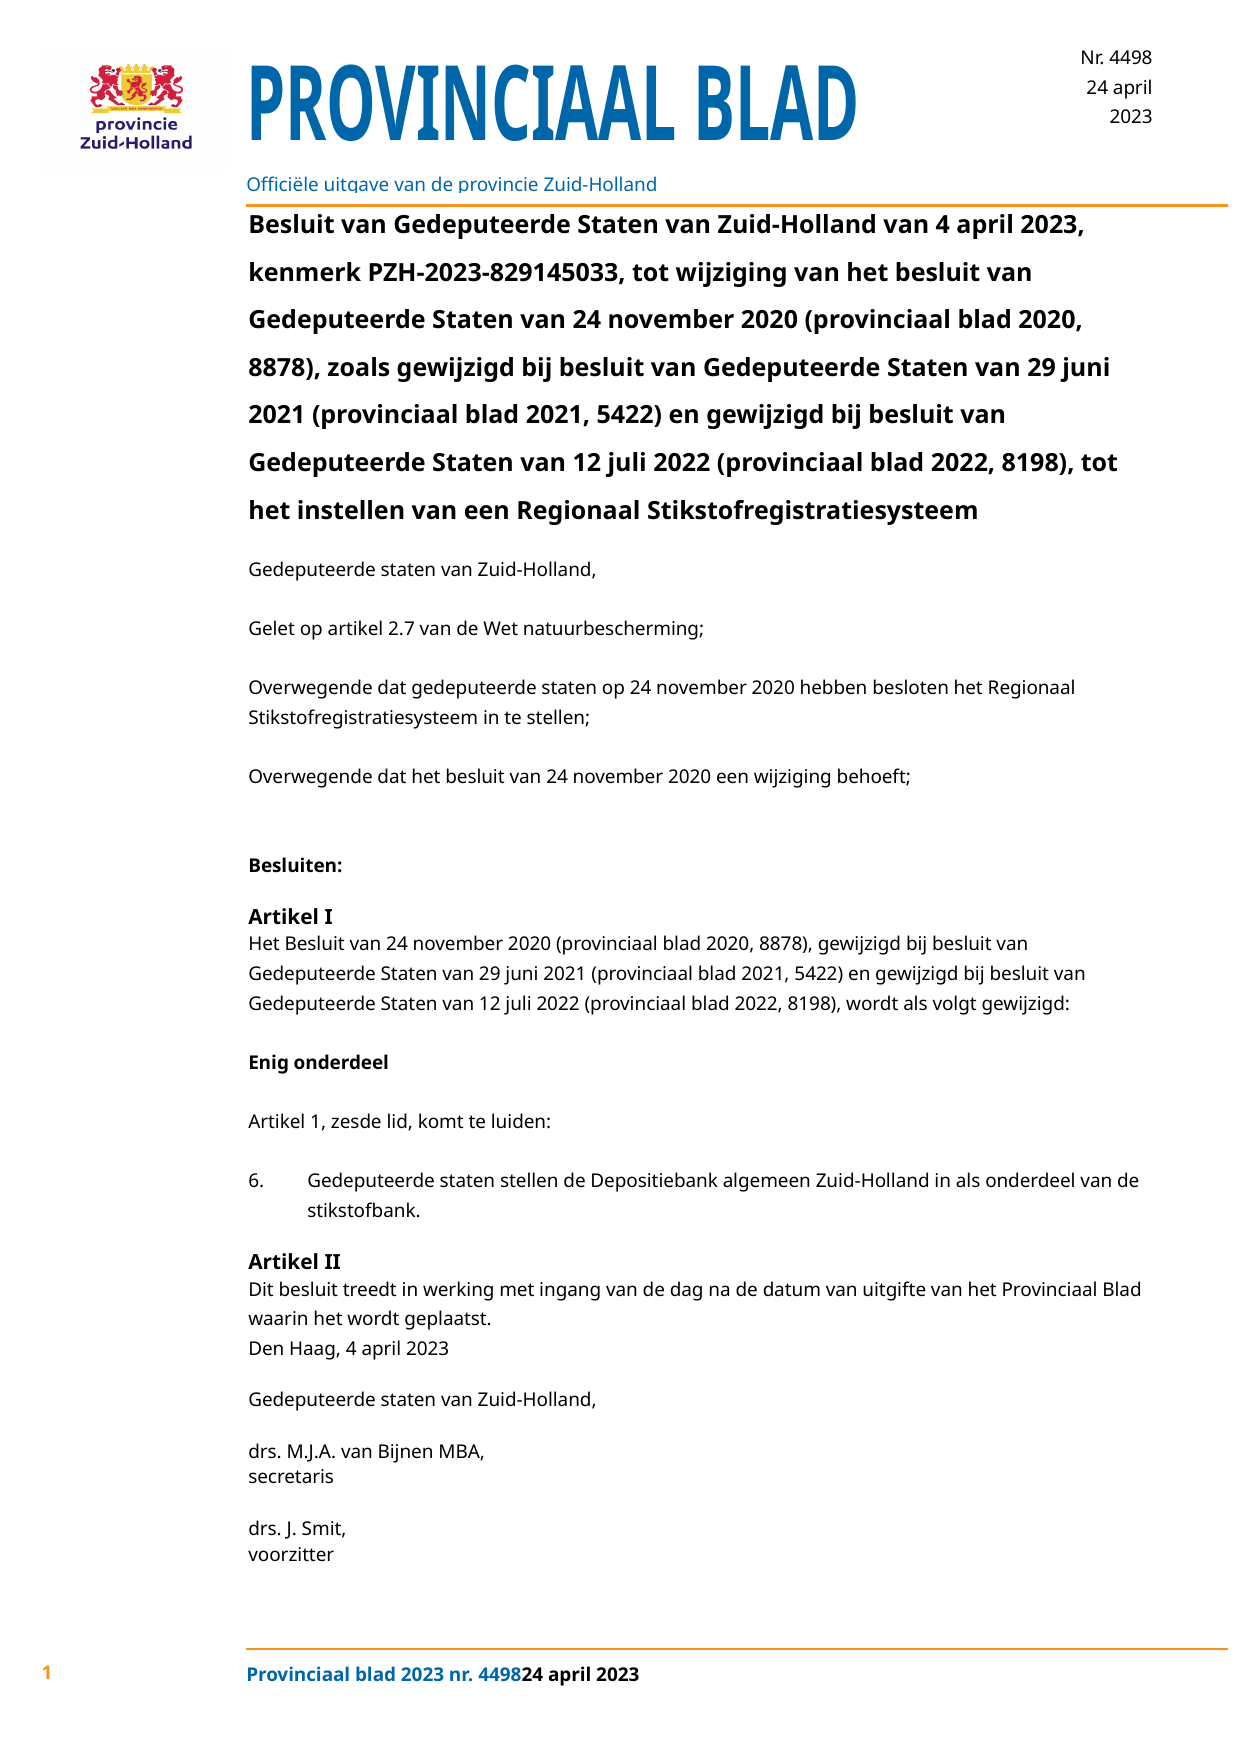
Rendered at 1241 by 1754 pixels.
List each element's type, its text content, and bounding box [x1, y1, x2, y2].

text Gedeputeerde staten van Zuid-Holland, [248, 1386, 1152, 1412]
text secretaris [248, 1463, 1152, 1489]
text Dit besluit treedt in werking met ingang van de dag na de datum van uitgifte van het Provinciaal Blad waarin het wordt geplaatst. [248, 1276, 1152, 1331]
text Artikel I [248, 902, 1152, 931]
text Besluiten: [248, 852, 1152, 877]
text Het Besluit van 24 november 2020 (provinciaal blad 2020, 8878), gewijzigd bij besluit van Gedeputeerde Staten van 29 juni 2021 (provinciaal blad 2021, 5422) en gewijzigd bij besluit van Gedeputeerde Staten van 12 juli 2022 (provinciaal blad 2022, 8198), wordt als volgt gewijzigd: [248, 931, 1152, 1016]
text Artikel II [248, 1247, 1152, 1276]
text Artikel 1, zesde lid, komt te luiden: [248, 1108, 1152, 1134]
picture [41, 47, 231, 172]
text Overwegende dat het besluit van 24 november 2020 een wijziging behoeft; [248, 763, 1152, 789]
text Stikstofregistratiesysteem in te stellen; [248, 704, 1152, 729]
list Gedeputeerde staten stellen de Depositiebank algemeen Zuid-Holland in als onderdeel van de stikstofbank. [248, 1167, 1152, 1223]
text Besluit van Gedeputeerde Staten van Zuid-Holland van 4 april 2023, kenmerk PZH-2023-829145033, tot wijziging van het besluit van Gedeputeerde Staten van 24 november 2020 (provinciaal blad 2020, 8878), zoals gewijzigd bij besluit van Gedeputeerde Staten van 29 juni 2021 (provinciaal blad 2021, 5422) en gewijzigd bij besluit van Gedeputeerde Staten van 12 juli 2022 (provinciaal blad 2022, 8198), tot het instellen van een Regionaal Stikstofregistratiesysteem [248, 207, 1152, 526]
text Gelet op artikel 2.7 van de Wet natuurbescherming; [248, 615, 1152, 641]
text Den Haag, 4 april 2023 [248, 1335, 1152, 1361]
text Gedeputeerde staten van Zuid-Holland, [248, 556, 1152, 582]
text drs. J. Smit, [248, 1515, 1152, 1541]
text Overwegende dat gedeputeerde staten op 24 november 2020 hebben besloten het Regionaal [248, 674, 1152, 700]
text Enig onderdeel [248, 1049, 1152, 1075]
text voorzitter [248, 1541, 1152, 1566]
text drs. M.J.A. van Bijnen MBA, [248, 1438, 1152, 1463]
